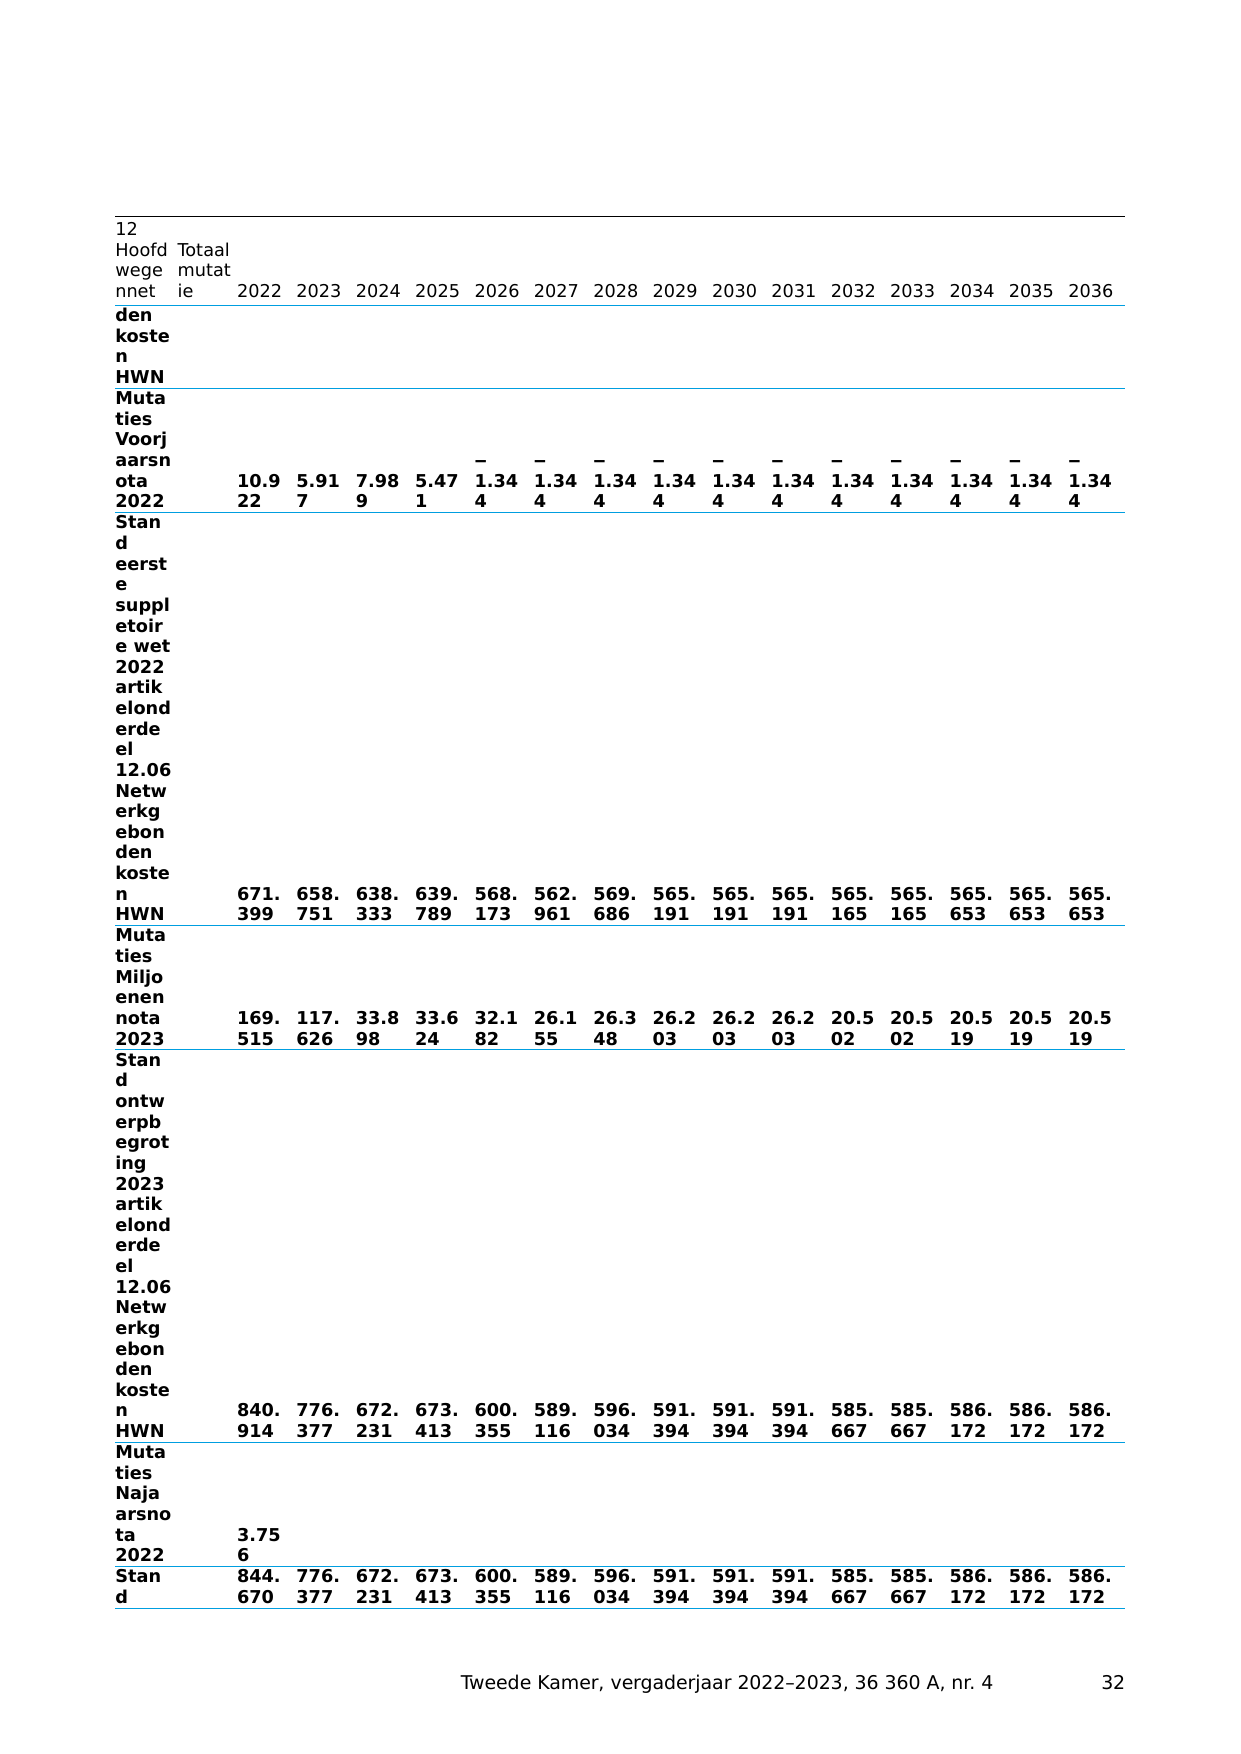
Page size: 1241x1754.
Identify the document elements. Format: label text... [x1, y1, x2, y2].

table_cell 2023 [293, 217, 353, 304]
table_cell den kosten HWN [115, 306, 174, 388]
table_cell 10.922 [234, 389, 293, 512]
table_cell 20.519 [946, 926, 1006, 1049]
table_cell [175, 1050, 234, 1442]
table_cell ‒ 1.344 [768, 389, 828, 512]
table_cell ‒ 1.344 [709, 389, 768, 512]
table_cell 26.348 [590, 926, 649, 1049]
table_cell Stand [115, 1567, 174, 1608]
table_cell 672.231 [353, 1567, 412, 1608]
table_cell [531, 1443, 590, 1566]
table_cell 591.394 [709, 1567, 768, 1608]
table_cell [709, 1443, 768, 1566]
table_cell Mutaties Voorjaarsnota 2022 [115, 389, 174, 512]
table_cell 586.172 [1006, 1050, 1065, 1442]
table_cell [1065, 1443, 1125, 1566]
table_cell [293, 1443, 353, 1566]
table_cell 2033 [887, 217, 946, 304]
table_cell [175, 926, 234, 1049]
table_cell 2025 [412, 217, 471, 304]
table_cell [1006, 306, 1065, 388]
table_cell [353, 306, 412, 388]
table_cell 20.502 [828, 926, 887, 1049]
table_cell 169.515 [234, 926, 293, 1049]
table_cell 600.355 [471, 1567, 531, 1608]
table_cell Stand eerste suppletoire wet 2022 artikelonderdeel 12.06 Netwerkgebonden kosten HWN [115, 513, 174, 925]
table_cell [471, 1443, 531, 1566]
table_cell 2036 [1065, 217, 1125, 304]
table_cell 585.667 [828, 1567, 887, 1608]
table_cell 591.394 [650, 1050, 709, 1442]
table_cell [175, 1443, 234, 1566]
table_cell 565.191 [768, 513, 828, 925]
table_cell 32.182 [471, 926, 531, 1049]
table_cell 26.155 [531, 926, 590, 1049]
table_cell [828, 1443, 887, 1566]
table_cell 658.751 [293, 513, 353, 925]
table_cell 2035 [1006, 217, 1065, 304]
table_cell 562.961 [531, 513, 590, 925]
table_cell 33.624 [412, 926, 471, 1049]
table_cell 565.191 [650, 513, 709, 925]
table_cell [590, 306, 649, 388]
table_cell [353, 1443, 412, 1566]
table_cell 639.789 [412, 513, 471, 925]
table_cell 20.519 [1006, 926, 1065, 1049]
table_cell 569.686 [590, 513, 649, 925]
table_cell 596.034 [590, 1567, 649, 1608]
table_cell 844.670 [234, 1567, 293, 1608]
table_cell ‒ 1.344 [471, 389, 531, 512]
table_cell 20.502 [887, 926, 946, 1049]
table_cell Mutaties Najaarsnota 2022 [115, 1443, 174, 1566]
table_cell 596.034 [590, 1050, 649, 1442]
table_cell 565.165 [887, 513, 946, 925]
table_cell 589.116 [531, 1050, 590, 1442]
table_cell [175, 306, 234, 388]
table_cell 26.203 [768, 926, 828, 1049]
table_cell [175, 513, 234, 925]
table_cell Mutaties Miljoenennota 2023 [115, 926, 174, 1049]
table_cell 600.355 [471, 1050, 531, 1442]
table_cell Totaal mutatie [175, 217, 234, 304]
table_cell 586.172 [946, 1050, 1006, 1442]
table_cell [531, 306, 590, 388]
table_cell ‒ 1.344 [590, 389, 649, 512]
table_cell 589.116 [531, 1567, 590, 1608]
table_cell [887, 1443, 946, 1566]
table_cell 5.917 [293, 389, 353, 512]
table_cell 671.399 [234, 513, 293, 925]
table_cell 26.203 [709, 926, 768, 1049]
table_cell 12 Hoofdwegennet [115, 217, 174, 304]
table_cell ‒ 1.344 [828, 389, 887, 512]
table_cell 568.173 [471, 513, 531, 925]
table_cell ‒ 1.344 [887, 389, 946, 512]
table_cell 591.394 [650, 1567, 709, 1608]
table_cell Stand ontwerpbegroting 2023 artikelonderdeel 12.06 Netwerkgebonden kosten HWN [115, 1050, 174, 1442]
table_cell 585.667 [828, 1050, 887, 1442]
table_cell 2032 [828, 217, 887, 304]
table_cell 2022 [234, 217, 293, 304]
table_cell 3.756 [234, 1443, 293, 1566]
table_cell 776.377 [293, 1567, 353, 1608]
table_cell 591.394 [768, 1567, 828, 1608]
table_cell 585.667 [887, 1567, 946, 1608]
table_cell 7.989 [353, 389, 412, 512]
table_cell 840.914 [234, 1050, 293, 1442]
table_cell [1006, 1443, 1065, 1566]
table_cell 565.165 [828, 513, 887, 925]
table_cell 2029 [650, 217, 709, 304]
table_cell [175, 389, 234, 512]
table_cell [590, 1443, 649, 1566]
table_cell 565.653 [1006, 513, 1065, 925]
table_cell ‒ 1.344 [1006, 389, 1065, 512]
table_cell [293, 306, 353, 388]
table_cell [650, 306, 709, 388]
table_cell 586.172 [1006, 1567, 1065, 1608]
table_cell 565.653 [946, 513, 1006, 925]
table_cell [650, 1443, 709, 1566]
table_cell [768, 306, 828, 388]
table_cell 586.172 [946, 1567, 1006, 1608]
table_cell 2031 [768, 217, 828, 304]
table_header Tabel 2 Artikel 12 (bedragen x € 1 miljoen) [115, 191, 1125, 216]
table_cell 591.394 [768, 1050, 828, 1442]
table_cell [946, 306, 1006, 388]
table_cell 565.653 [1065, 513, 1125, 925]
table_cell 673.413 [412, 1567, 471, 1608]
table_cell ‒ 1.344 [531, 389, 590, 512]
table_cell 2034 [946, 217, 1006, 304]
table_cell [1065, 306, 1125, 388]
table_cell 672.231 [353, 1050, 412, 1442]
table_cell [471, 306, 531, 388]
table_cell 117.626 [293, 926, 353, 1049]
table_cell 585.667 [887, 1050, 946, 1442]
table_cell [412, 306, 471, 388]
table_cell ‒ 1.344 [650, 389, 709, 512]
table_cell 26.203 [650, 926, 709, 1049]
table_cell [412, 1443, 471, 1566]
table_cell 591.394 [709, 1050, 768, 1442]
table_cell [175, 1567, 234, 1608]
table_cell 2026 [471, 217, 531, 304]
table_cell [828, 306, 887, 388]
table_cell 2028 [590, 217, 649, 304]
table_cell 2027 [531, 217, 590, 304]
table_cell ‒ 1.344 [946, 389, 1006, 512]
table_cell 20.519 [1065, 926, 1125, 1049]
table_cell 638.333 [353, 513, 412, 925]
table_cell [946, 1443, 1006, 1566]
table_cell 586.172 [1065, 1050, 1125, 1442]
table_cell ‒ 1.344 [1065, 389, 1125, 512]
table_cell [709, 306, 768, 388]
table_cell [768, 1443, 828, 1566]
table_cell 2024 [353, 217, 412, 304]
table_cell 586.172 [1065, 1567, 1125, 1608]
table_cell 5.471 [412, 389, 471, 512]
table_cell [887, 306, 946, 388]
table_cell 33.898 [353, 926, 412, 1049]
table_cell 673.413 [412, 1050, 471, 1442]
table_cell 565.191 [709, 513, 768, 925]
table_cell [234, 306, 293, 388]
table_cell 776.377 [293, 1050, 353, 1442]
table_cell 2030 [709, 217, 768, 304]
